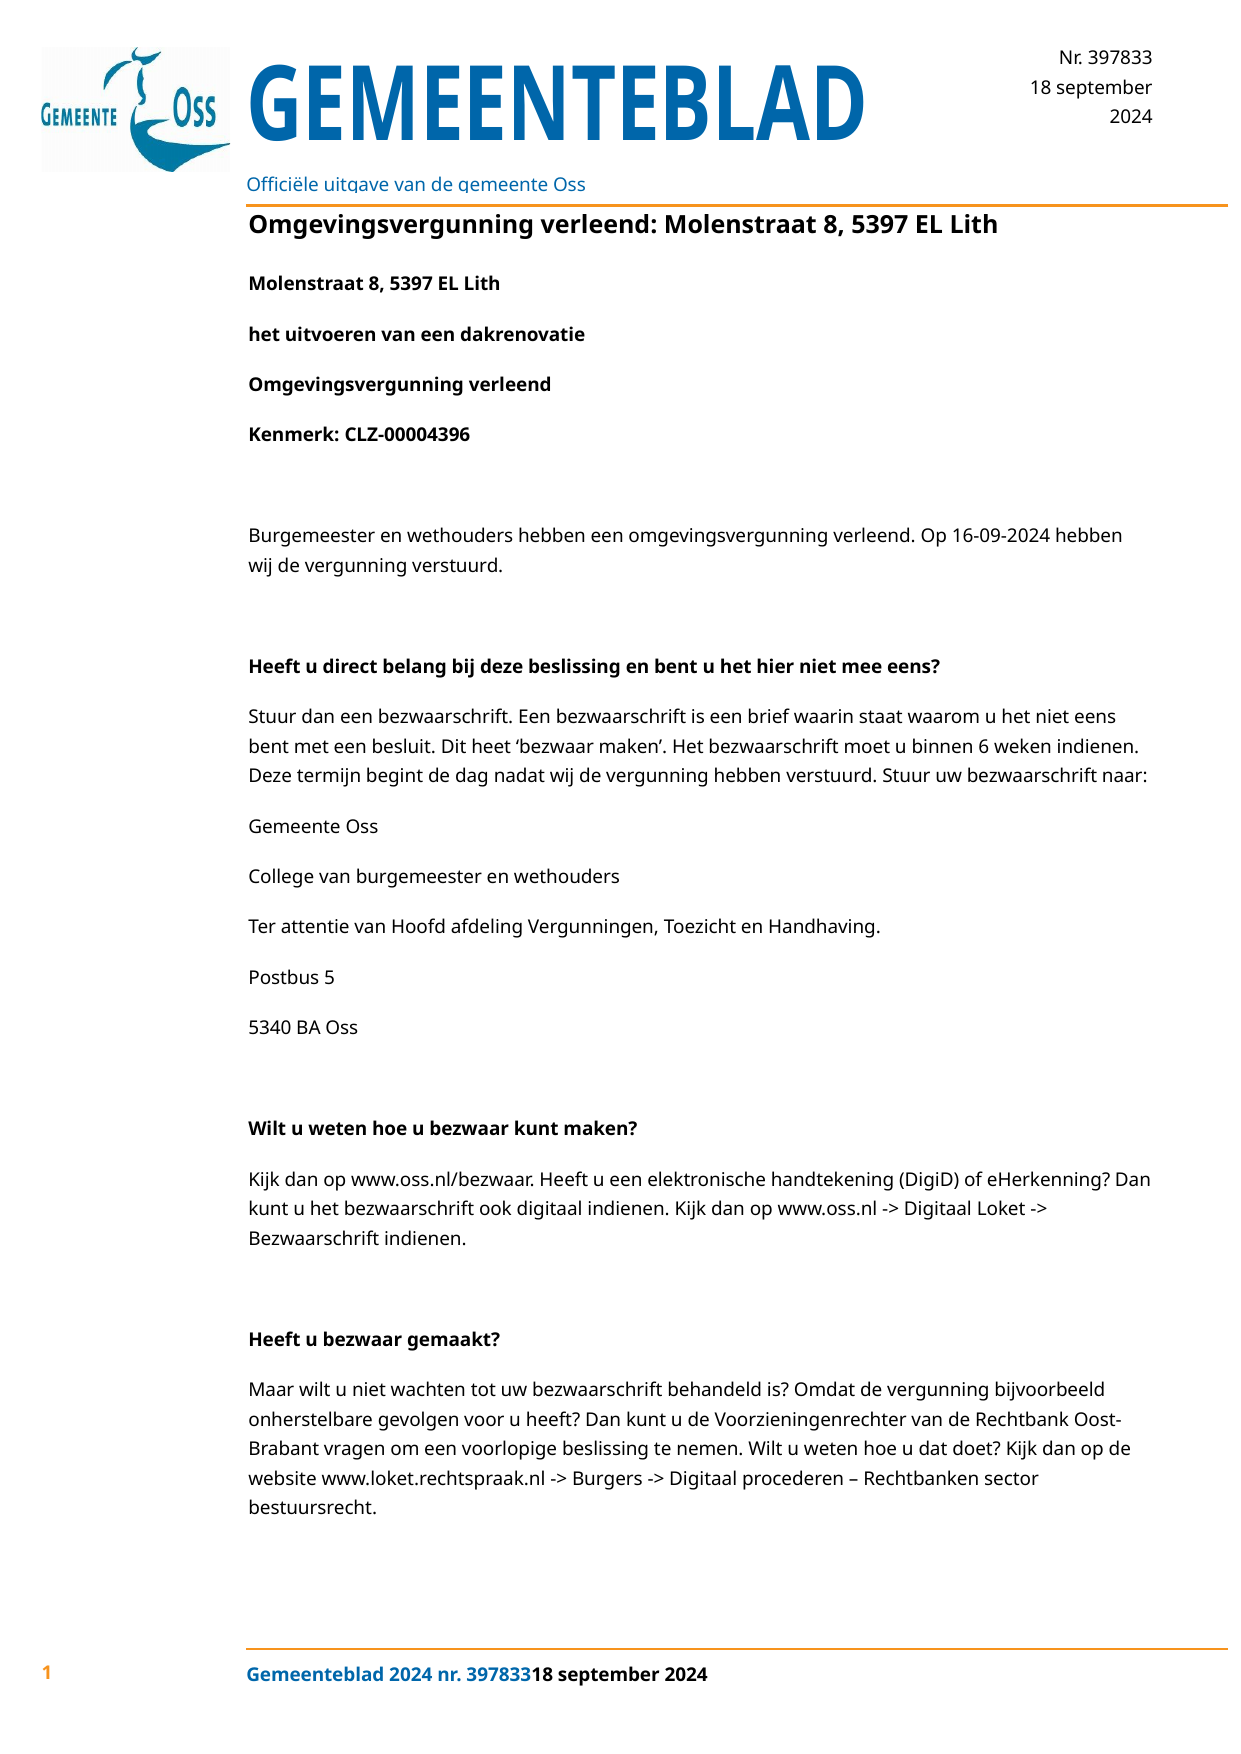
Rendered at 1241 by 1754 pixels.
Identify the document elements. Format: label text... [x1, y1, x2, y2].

text 5340 BA Oss [248, 1014, 1152, 1040]
text Heeft u direct belang bij deze beslissing en bent u het hier niet mee eens? [248, 653, 1152, 678]
text College van burgemeester en wethouders [248, 863, 1152, 889]
text Kijk dan op www.oss.nl/bezwaar. Heeft u een elektronische handtekening (DigiD) of eHerkenning? Dan kunt u het bezwaarschrift ook digitaal indienen. Kijk dan op www.oss.nl -> Digitaal Loket -> Bezwaarschrift indienen. [248, 1166, 1152, 1251]
text Burgemeester en wethouders hebben een omgevingsvergunning verleend. Op 16-09-2024 hebben wij de vergunning verstuurd. [248, 522, 1152, 578]
text Wilt u weten hoe u bezwaar kunt maken? [248, 1115, 1152, 1141]
text Stuur dan een bezwaarschrift. Een bezwaarschrift is een brief waarin staat waarom u het niet eens bent met een besluit. Dit heet ‘bezwaar maken’. Het bezwaarschrift moet u binnen 6 weken indienen. Deze termijn begint de dag nadat wij de vergunning hebben verstuurd. Stuur uw bezwaarschrift naar: [248, 703, 1152, 788]
text Maar wilt u niet wachten tot uw bezwaarschrift behandeld is? Omdat de vergunning bijvoorbeeld onherstelbare gevolgen voor u heeft? Dan kunt u de Voorzieningenrechter van de Rechtbank Oost-Brabant vragen om een voorlopige beslissing te nemen. Wilt u weten hoe u dat doet? Kijk dan op de website www.loket.rechtspraak.nl -> Burgers -> Digitaal procederen – Rechtbanken sector bestuursrecht. [248, 1376, 1152, 1520]
text Heeft u bezwaar gemaakt? [248, 1326, 1152, 1351]
text Gemeente Oss [248, 813, 1152, 838]
text Ter attentie van Hoofd afdeling Vergunningen, Toezicht en Handhaving. [248, 914, 1152, 939]
picture [41, 47, 231, 172]
text Omgevingsvergunning verleend: Molenstraat 8, 5397 EL Lith [248, 207, 1152, 241]
text het uitvoeren van een dakrenovatie [248, 321, 1152, 346]
text Kenmerk: CLZ-00004396 [248, 422, 1152, 447]
text Omgevingsvergunning verleend [248, 371, 1152, 397]
text Molenstraat 8, 5397 EL Lith [248, 270, 1152, 296]
text Postbus 5 [248, 964, 1152, 990]
